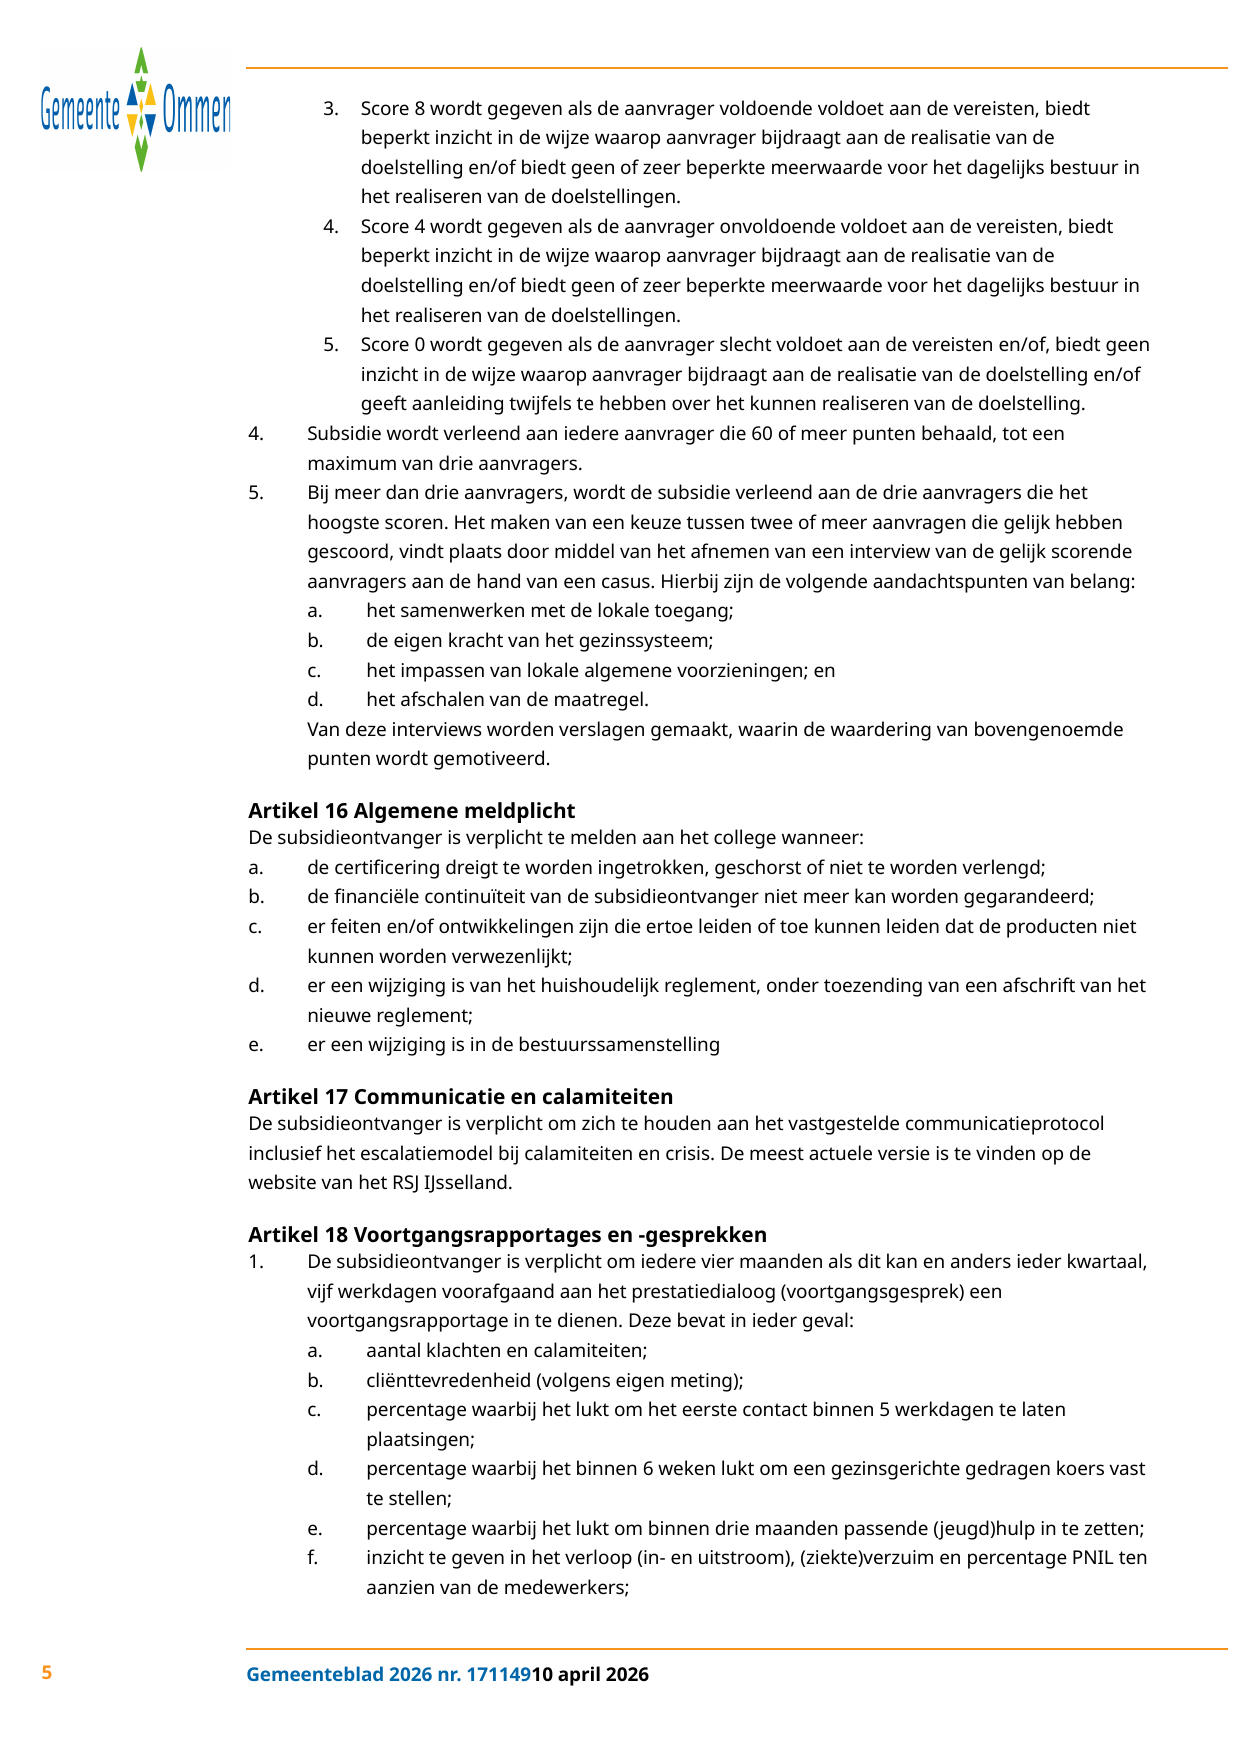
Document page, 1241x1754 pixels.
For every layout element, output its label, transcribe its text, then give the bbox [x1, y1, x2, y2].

list cliënttevredenheid (volgens eigen meting); [307, 1367, 1152, 1392]
list het afschalen van de maatregel. [307, 686, 1152, 712]
list de financiële continuïteit van de subsidieontvanger niet meer kan worden gegarandeerd; [248, 884, 1152, 909]
list aantal klachten en calamiteiten; [307, 1337, 1152, 1363]
list inzicht te geven in het verloop (in- en uitstroom), (ziekte)verzuim en percentage PNIL ten aanzien van de medewerkers; [307, 1544, 1152, 1599]
text Artikel 17 Communicatie en calamiteiten [248, 1082, 1152, 1110]
text De subsidieontvanger is verplicht om zich te houden aan het vastgestelde communicatieprotocol inclusief het escalatiemodel bij calamiteiten en crisis. De meest actuele versie is te vinden op de website van het RSJ IJsselland. [248, 1110, 1152, 1195]
list Van deze interviews worden verslagen gemaakt, waarin de waardering van bovengenoemde punten wordt gemotiveerd. [248, 716, 1152, 771]
list het impassen van lokale algemene voorzieningen; en [307, 657, 1152, 683]
picture [41, 47, 231, 172]
list het samenwerken met de lokale toegang; [307, 598, 1152, 623]
list percentage waarbij het lukt om binnen drie maanden passende (jeugd)hulp in te zetten; [307, 1515, 1152, 1540]
text Artikel 16 Algemene meldplicht [248, 796, 1152, 824]
list Score 0 wordt gegeven als de aanvrager slecht voldoet aan de vereisten en/of, biedt geen inzicht in de wijze waarop aanvrager bijdraagt aan de realisatie van de doelstelling en/of geeft aanleiding twijfels te hebben over het kunnen realiseren van de doelstelling. [323, 331, 1152, 416]
list er een wijziging is in de bestuurssamenstelling [248, 1032, 1152, 1057]
list percentage waarbij het lukt om het eerste contact binnen 5 werkdagen te laten plaatsingen; [307, 1396, 1152, 1452]
list de certificering dreigt te worden ingetrokken, geschorst of niet te worden verlengd; [248, 854, 1152, 880]
list De subsidieontvanger is verplicht om iedere vier maanden als dit kan en anders ieder kwartaal, vijf werkdagen voorafgaand aan het prestatiedialoog (voortgangsgesprek) een voortgangsrapportage in te dienen. Deze bevat in ieder geval: [248, 1248, 1152, 1333]
list er een wijziging is van het huishoudelijk reglement, onder toezending van een afschrift van het nieuwe reglement; [248, 972, 1152, 1028]
list Bij meer dan drie aanvragers, wordt de subsidie verleend aan de drie aanvragers die het hoogste scoren. Het maken van een keuze tussen twee of meer aanvragen die gelijk hebben gescoord, vindt plaats door middel van het afnemen van een interview van de gelijk scorende aanvragers aan de hand van een casus. Hierbij zijn de volgende aandachtspunten van belang: [248, 479, 1152, 594]
text Artikel 18 Voortgangsrapportages en -gesprekken [248, 1220, 1152, 1248]
text De subsidieontvanger is verplicht te melden aan het college wanneer: [248, 824, 1152, 850]
list er feiten en/of ontwikkelingen zijn die ertoe leiden of toe kunnen leiden dat de producten niet kunnen worden verwezenlijkt; [248, 913, 1152, 968]
list Subsidie wordt verleend aan iedere aanvrager die 60 of meer punten behaald, tot een maximum van drie aanvragers. [248, 420, 1152, 476]
list Score 8 wordt gegeven als de aanvrager voldoende voldoet aan de vereisten, biedt beperkt inzicht in de wijze waarop aanvrager bijdraagt aan de realisatie van de doelstelling en/of biedt geen of zeer beperkte meerwaarde voor het dagelijks bestuur in het realiseren van de doelstellingen. [323, 95, 1152, 209]
list de eigen kracht van het gezinssysteem; [307, 627, 1152, 653]
list Score 4 wordt gegeven als de aanvrager onvoldoende voldoet aan de vereisten, biedt beperkt inzicht in de wijze waarop aanvrager bijdraagt aan de realisatie van de doelstelling en/of biedt geen of zeer beperkte meerwaarde voor het dagelijks bestuur in het realiseren van de doelstellingen. [323, 213, 1152, 328]
list percentage waarbij het binnen 6 weken lukt om een gezinsgerichte gedragen koers vast te stellen; [307, 1456, 1152, 1511]
